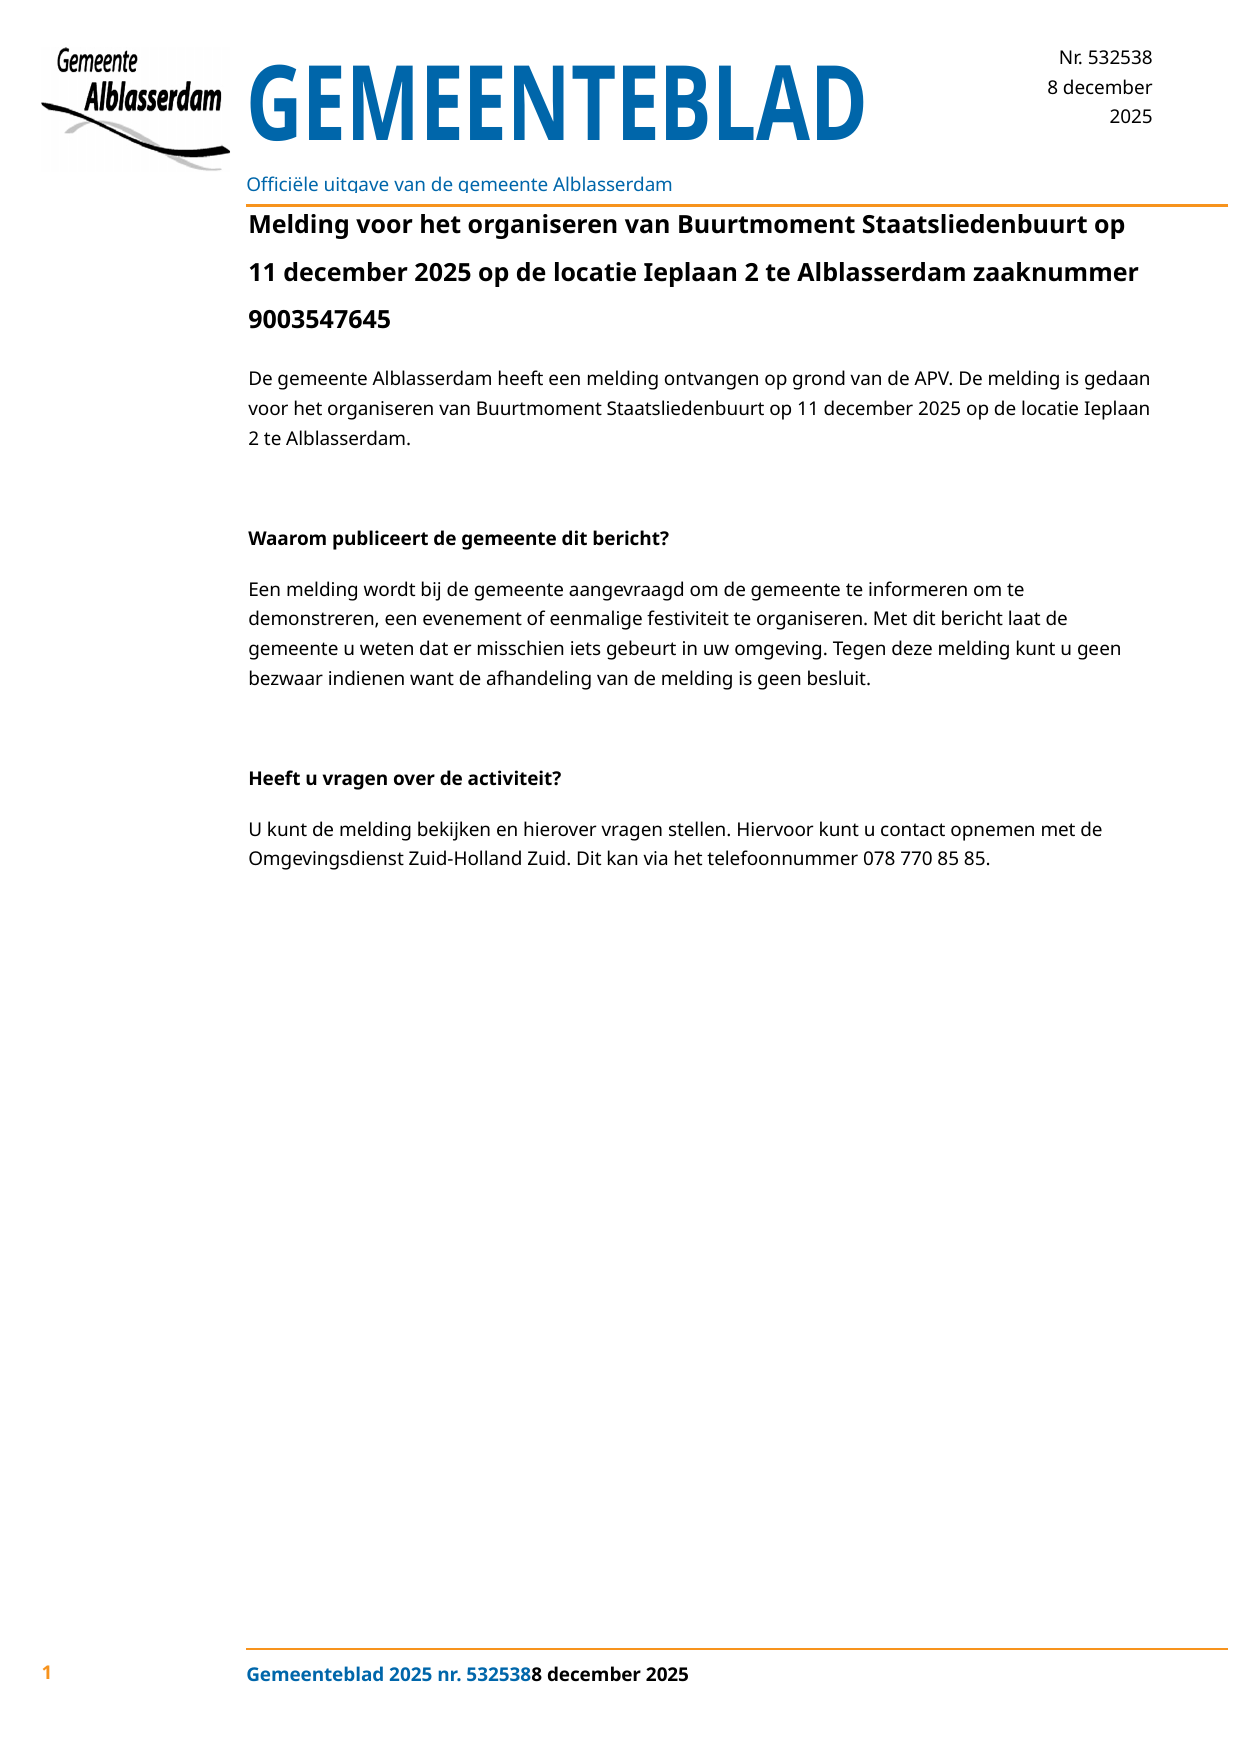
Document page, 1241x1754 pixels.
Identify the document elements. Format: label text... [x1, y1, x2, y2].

text U kunt de melding bekijken en hierover vragen stellen. Hiervoor kunt u contact opnemen met de Omgevingsdienst Zuid-Holland Zuid. Dit kan via het telefoonnummer 078 770 85 85. [248, 816, 1152, 871]
text Melding voor het organiseren van Buurtmoment Staatsliedenbuurt op 11 december 2025 op de locatie Ieplaan 2 te Alblasserdam zaaknummer 9003547645 [248, 207, 1152, 336]
text Heeft u vragen over de activiteit? [248, 766, 1152, 791]
picture [41, 47, 231, 172]
text Een melding wordt bij de gemeente aangevraagd om de gemeente te informeren om te demonstreren, een evenement of eenmalige festiviteit te organiseren. Met dit bericht laat de gemeente u weten dat er misschien iets gebeurt in uw omgeving. Tegen deze melding kunt u geen bezwaar indienen want de afhandeling van de melding is geen besluit. [248, 576, 1152, 690]
text De gemeente Alblasserdam heeft een melding ontvangen op grond van de APV. De melding is gedaan voor het organiseren van Buurtmoment Staatsliedenbuurt op 11 december 2025 op de locatie Ieplaan 2 te Alblasserdam. [248, 366, 1152, 450]
text Waarom publiceert de gemeente dit bericht? [248, 526, 1152, 551]
